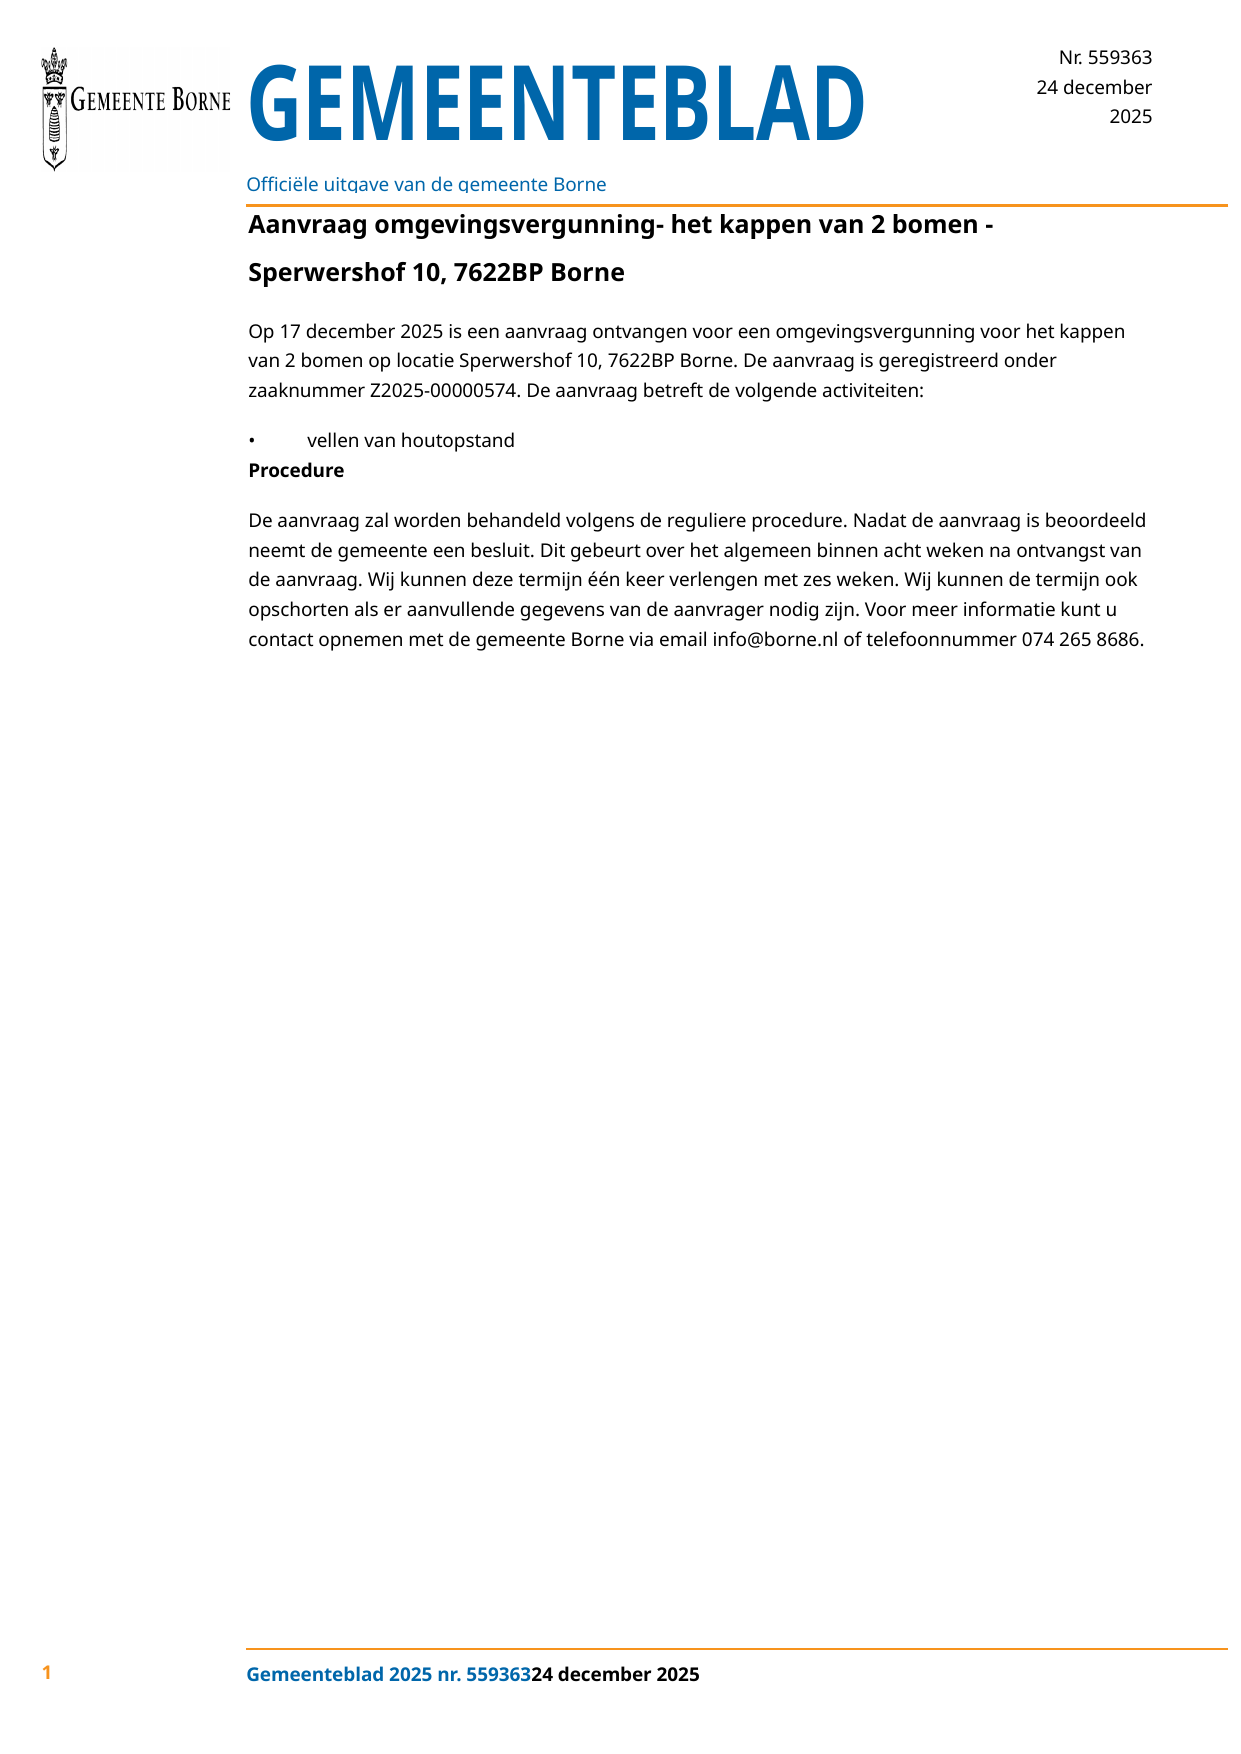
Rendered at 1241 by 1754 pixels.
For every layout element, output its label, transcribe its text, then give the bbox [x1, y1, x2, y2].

text Aanvraag omgevingsvergunning- het kappen van 2 bomen - Sperwershof 10, 7622BP Borne [248, 207, 1152, 288]
text Procedure [248, 457, 1152, 483]
picture [41, 47, 231, 172]
text De aanvraag zal worden behandeld volgens de reguliere procedure. Nadat de aanvraag is beoordeeld neemt de gemeente een besluit. Dit gebeurt over het algemeen binnen acht weken na ontvangst van de aanvraag. Wij kunnen deze termijn één keer verlengen met zes weken. Wij kunnen de termijn ook opschorten als er aanvullende gegevens van de aanvrager nodig zijn. Voor meer informatie kunt u contact opnemen met de gemeente Borne via email info@borne.nl of telefoonnummer 074 265 8686. [248, 507, 1152, 652]
text Op 17 december 2025 is een aanvraag ontvangen voor een omgevingsvergunning voor het kappen van 2 bomen op locatie Sperwershof 10, 7622BP Borne. De aanvraag is geregistreerd onder zaaknummer Z2025-00000574. De aanvraag betreft de volgende activiteiten: [248, 318, 1152, 403]
list vellen van houtopstand [248, 427, 1152, 453]
